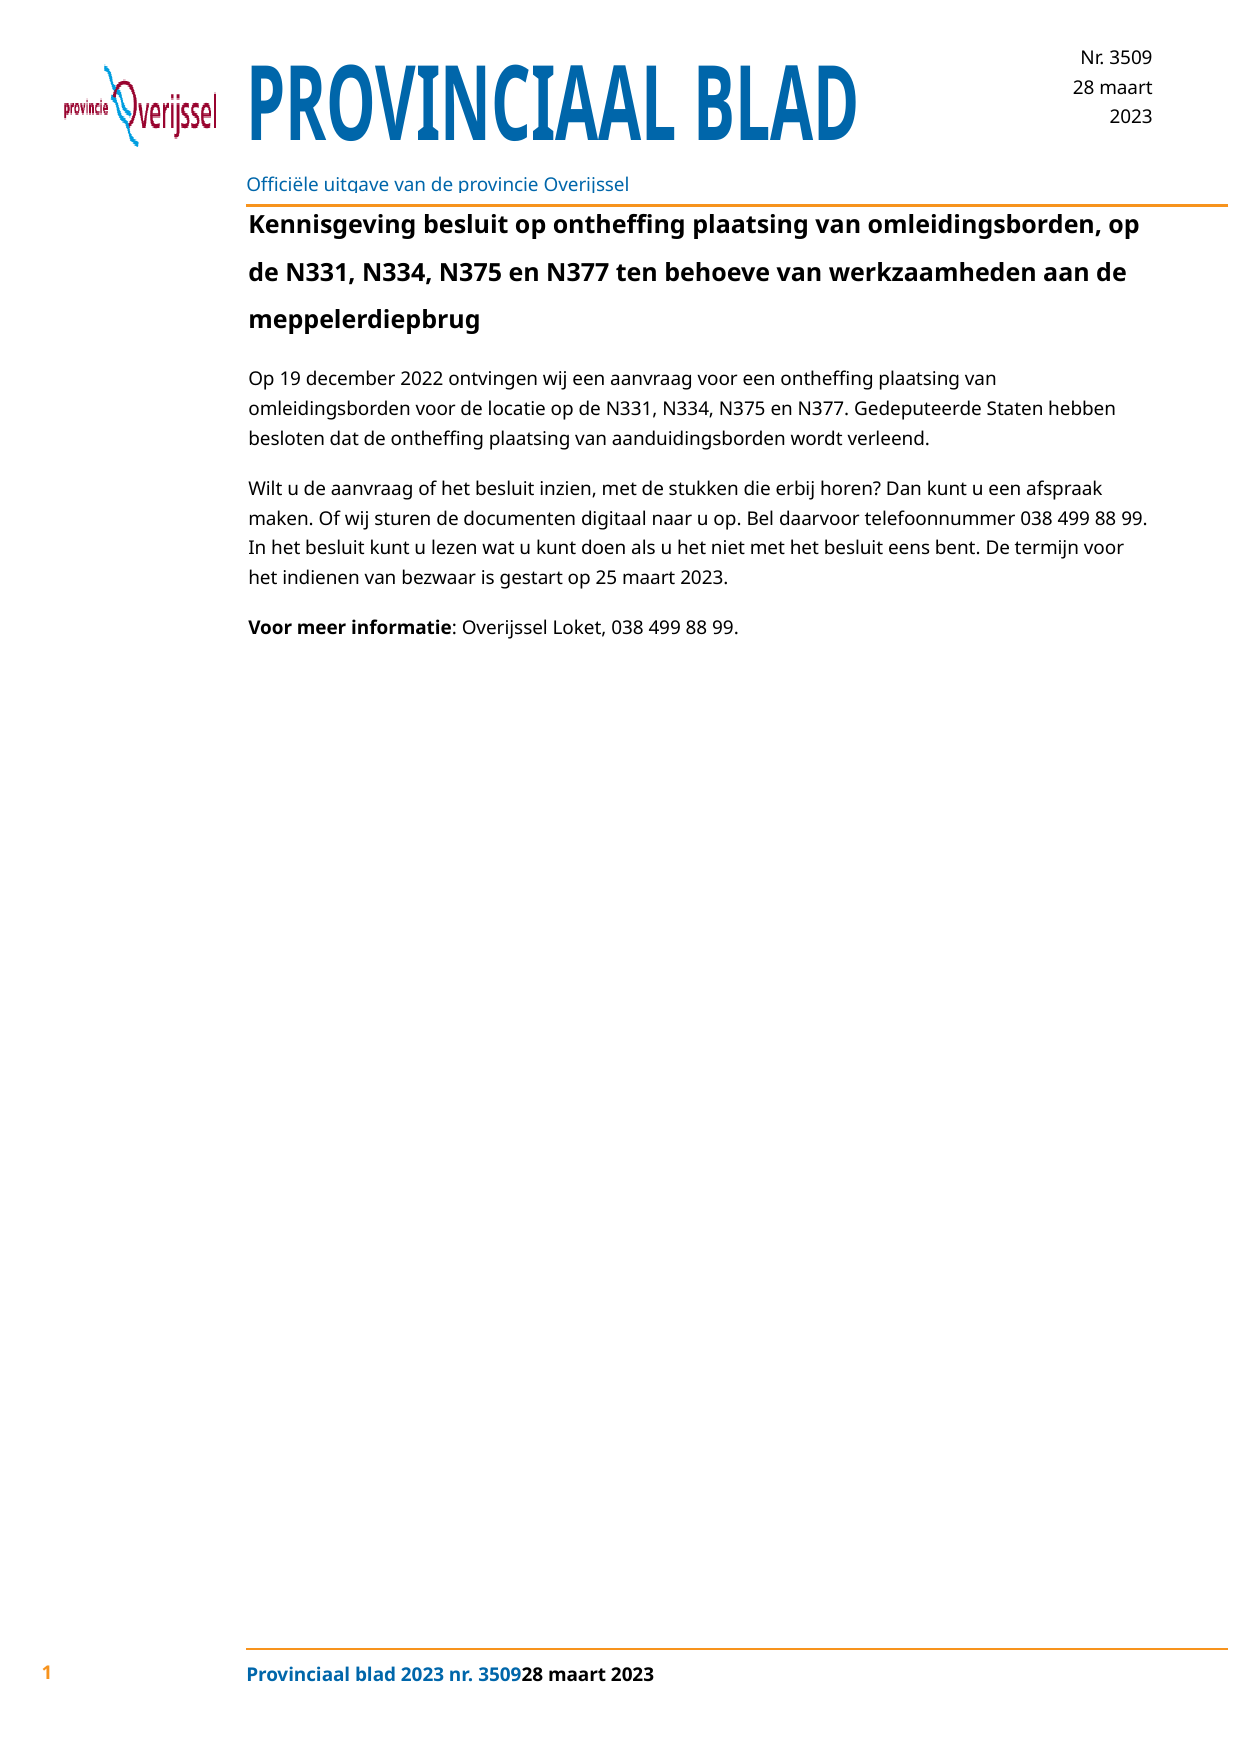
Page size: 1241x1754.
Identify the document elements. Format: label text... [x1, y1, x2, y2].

text Voor meer informatie: Overijssel Loket, 038 499 88 99. [248, 614, 1152, 640]
text Op 19 december 2022 ontvingen wij een aanvraag voor een ontheffing plaatsing van omleidingsborden voor de locatie op de N331, N334, N375 en N377. Gedeputeerde Staten hebben besloten dat de ontheffing plaatsing van aanduidingsborden wordt verleend. [248, 366, 1152, 450]
picture [41, 47, 231, 172]
text Wilt u de aanvraag of het besluit inzien, met de stukken die erbij horen? Dan kunt u een afspraak maken. Of wij sturen de documenten digitaal naar u op. Bel daarvoor telefoonnummer 038 499 88 99. In het besluit kunt u lezen wat u kunt doen als u het niet met het besluit eens bent. De termijn voor het indienen van bezwaar is gestart op 25 maart 2023. [248, 475, 1152, 589]
text Kennisgeving besluit op ontheffing plaatsing van omleidingsborden, op de N331, N334, N375 en N377 ten behoeve van werkzaamheden aan de meppelerdiepbrug [248, 207, 1152, 336]
